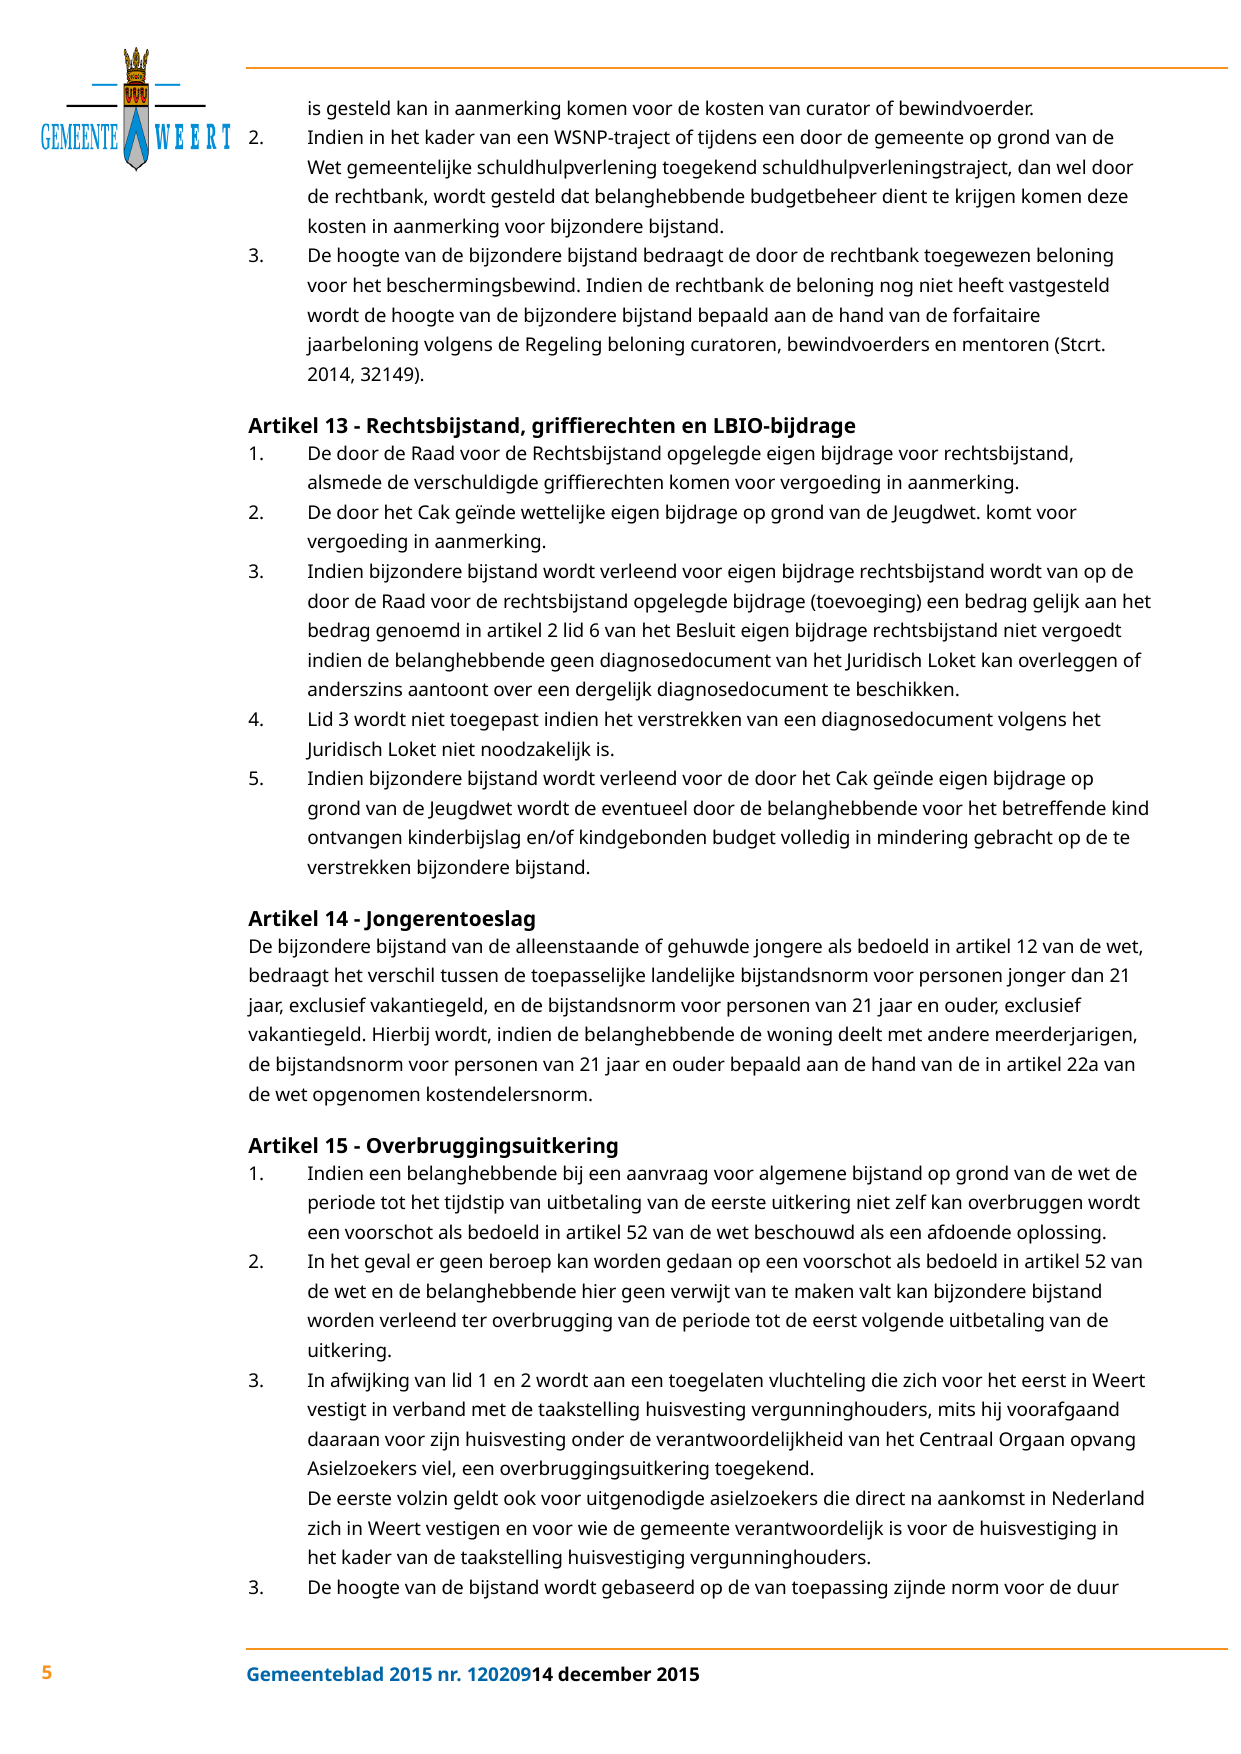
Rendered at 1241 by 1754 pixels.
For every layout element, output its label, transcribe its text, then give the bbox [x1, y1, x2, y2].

list De hoogte van de bijzondere bijstand bedraagt de door de rechtbank toegewezen beloning voor het beschermingsbewind. Indien de rechtbank de beloning nog niet heeft vastgesteld wordt de hoogte van de bijzondere bijstand bepaald aan de hand van de forfaitaire jaarbeloning volgens de Regeling beloning curatoren, bewindvoerders en mentoren (Stcrt. 2014, 32149). [248, 243, 1152, 387]
list In het geval er geen beroep kan worden gedaan op een voorschot als bedoeld in artikel 52 van de wet en de belanghebbende hier geen verwijt van te maken valt kan bijzondere bijstand worden verleend ter overbrugging van de periode tot de eerst volgende uitbetaling van de uitkering. [248, 1248, 1152, 1363]
list In afwijking van lid 1 en 2 wordt aan een toegelaten vluchteling die zich voor het eerst in Weert vestigt in verband met de taakstelling huisvesting vergunninghouders, mits hij voorafgaand daaraan voor zijn huisvesting onder de verantwoordelijkheid van het Centraal Orgaan opvang Asielzoekers viel, een overbruggingsuitkering toegekend. [248, 1367, 1152, 1481]
text Artikel 13 - Rechtsbijstand, griffierechten en LBIO-bijdrage [248, 411, 1152, 440]
list De eerste volzin geldt ook voor uitgenodigde asielzoekers die direct na aankomst in Nederland zich in Weert vestigen en voor wie de gemeente verantwoordelijk is voor de huisvestiging in het kader van de taakstelling huisvestiging vergunninghouders. [248, 1485, 1152, 1570]
list is gesteld kan in aanmerking komen voor de kosten van curator of bewindvoerder. [248, 95, 1152, 121]
list Indien bijzondere bijstand wordt verleend voor eigen bijdrage rechtsbijstand wordt van op de door de Raad voor de rechtsbijstand opgelegde bijdrage (toevoeging) een bedrag gelijk aan het bedrag genoemd in artikel 2 lid 6 van het Besluit eigen bijdrage rechtsbijstand niet vergoedt indien de belanghebbende geen diagnosedocument van het Juridisch Loket kan overleggen of anderszins aantoont over een dergelijk diagnosedocument te beschikken. [248, 558, 1152, 702]
text Artikel 14 - Jongerentoeslag [248, 904, 1152, 933]
list Indien in het kader van een WSNP-traject of tijdens een door de gemeente op grond van de Wet gemeentelijke schuldhulpverlening toegekend schuldhulpverleningstraject, dan wel door de rechtbank, wordt gesteld dat belanghebbende budgetbeheer dient te krijgen komen deze kosten in aanmerking voor bijzondere bijstand. [248, 124, 1152, 239]
text Artikel 15 - Overbruggingsuitkering [248, 1131, 1152, 1160]
list De door het Cak geïnde wettelijke eigen bijdrage op grond van de Jeugdwet. komt voor vergoeding in aanmerking. [248, 499, 1152, 554]
list De door de Raad voor de Rechtsbijstand opgelegde eigen bijdrage voor rechtsbijstand, alsmede de verschuldigde griffierechten komen voor vergoeding in aanmerking. [248, 440, 1152, 495]
picture [41, 47, 231, 172]
list Indien een belanghebbende bij een aanvraag voor algemene bijstand op grond van de wet de periode tot het tijdstip van uitbetaling van de eerste uitkering niet zelf kan overbruggen wordt een voorschot als bedoeld in artikel 52 van de wet beschouwd als een afdoende oplossing. [248, 1160, 1152, 1244]
list De hoogte van de bijstand wordt gebaseerd op de van toepassing zijnde norm voor de duur [248, 1574, 1152, 1599]
list Indien bijzondere bijstand wordt verleend voor de door het Cak geïnde eigen bijdrage op grond van de Jeugdwet wordt de eventueel door de belanghebbende voor het betreffende kind ontvangen kinderbijslag en/of kindgebonden budget volledig in mindering gebracht op de te verstrekken bijzondere bijstand. [248, 765, 1152, 880]
text De bijzondere bijstand van de alleenstaande of gehuwde jongere als bedoeld in artikel 12 van de wet, bedraagt het verschil tussen de toepasselijke landelijke bijstandsnorm voor personen jonger dan 21 jaar, exclusief vakantiegeld, en de bijstandsnorm voor personen van 21 jaar en ouder, exclusief vakantiegeld. Hierbij wordt, indien de belanghebbende de woning deelt met andere meerderjarigen, de bijstandsnorm voor personen van 21 jaar en ouder bepaald aan de hand van de in artikel 22a van de wet opgenomen kostendelersnorm. [248, 933, 1152, 1107]
list Lid 3 wordt niet toegepast indien het verstrekken van een diagnosedocument volgens het Juridisch Loket niet noodzakelijk is. [248, 706, 1152, 761]
